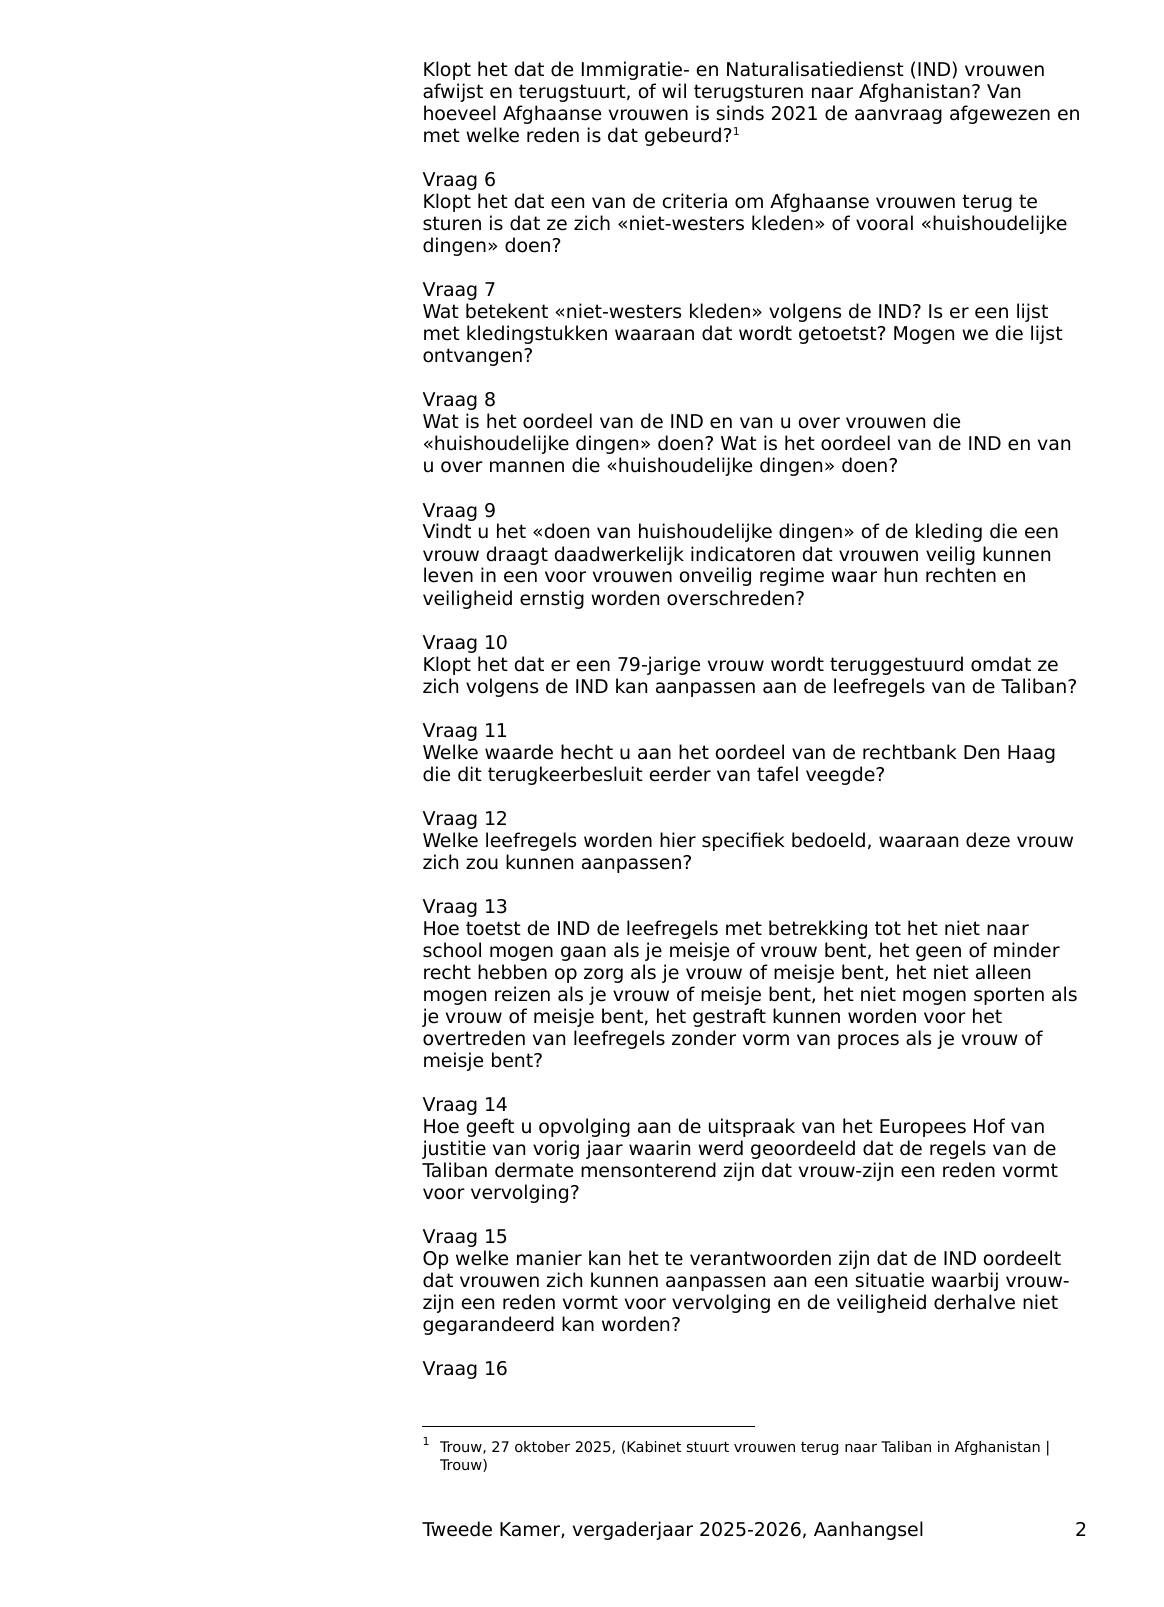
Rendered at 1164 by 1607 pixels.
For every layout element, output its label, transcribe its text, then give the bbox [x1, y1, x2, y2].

text Klopt het dat een van de criteria om Afghaanse vrouwen terug te sturen is dat ze zich «niet-westers kleden» of vooral «huishoudelijke dingen» doen? [422, 191, 1087, 257]
text Wat betekent «niet-westers kleden» volgens de IND? Is er een lijst met kledingstukken waaraan dat wordt getoetst? Mogen we die lijst ontvangen? [422, 301, 1087, 367]
text Hoe geeft u opvolging aan de uitspraak van het Europees Hof van justitie van vorig jaar waarin werd geoordeeld dat de regels van de Taliban dermate mensonterend zijn dat vrouw-zijn een reden vormt voor vervolging? [422, 1116, 1087, 1204]
text Vraag 13 [422, 896, 1087, 918]
text Vraag 15 [422, 1226, 1087, 1248]
text Wat is het oordeel van de IND en van u over vrouwen die «huishoudelijke dingen» doen? Wat is het oordeel van de IND en van u over mannen die «huishoudelijke dingen» doen? [422, 411, 1087, 477]
text Vindt u het «doen van huishoudelijke dingen» of de kleding die een vrouw draagt daadwerkelijk indicatoren dat vrouwen veilig kunnen leven in een voor vrouwen onveilig regime waar hun rechten en veiligheid ernstig worden overschreden? [422, 521, 1087, 609]
text Welke leefregels worden hier specifiek bedoeld, waaraan deze vrouw zich zou kunnen aanpassen? [422, 830, 1087, 874]
text Vraag 12 [422, 808, 1087, 830]
text Hoe toetst de IND de leefregels met betrekking tot het niet naar school mogen gaan als je meisje of vrouw bent, het geen of minder recht hebben op zorg als je vrouw of meisje bent, het niet alleen mogen reizen als je vrouw of meisje bent, het niet mogen sporten als je vrouw of meisje bent, het gestraft kunnen worden voor het overtreden van leefregels zonder vorm van proces als je vrouw of meisje bent? [422, 918, 1087, 1072]
text Klopt het dat de Immigratie- en Naturalisatiedienst (IND) vrouwen afwijst en terugstuurt, of wil terugsturen naar Afghanistan? Van hoeveel Afghaanse vrouwen is sinds 2021 de aanvraag afgewezen en met welke reden is dat gebeurd? [422, 59, 1087, 147]
text Klopt het dat er een 79-jarige vrouw wordt teruggestuurd omdat ze zich volgens de IND kan aanpassen aan de leefregels van de Taliban? [422, 653, 1087, 697]
text Vraag 8 [422, 389, 1087, 411]
text Trouw, 27 oktober 2025, (Kabinet stuurt vrouwen terug naar Taliban in Afghanistan | Trouw) [422, 1435, 1087, 1474]
text Vraag 11 [422, 720, 1087, 742]
text Vraag 9 [422, 499, 1087, 521]
text Vraag 10 [422, 632, 1087, 653]
text Vraag 16 [422, 1358, 1087, 1380]
text Vraag 14 [422, 1094, 1087, 1116]
text Welke waarde hecht u aan het oordeel van de rechtbank Den Haag die dit terugkeerbesluit eerder van tafel veegde? [422, 742, 1087, 786]
text Vraag 7 [422, 279, 1087, 301]
text Vraag 6 [422, 169, 1087, 191]
text Op welke manier kan het te verantwoorden zijn dat de IND oordeelt dat vrouwen zich kunnen aanpassen aan een situatie waarbij vrouw-zijn een reden vormt voor vervolging en de veiligheid derhalve niet gegarandeerd kan worden? [422, 1248, 1087, 1336]
